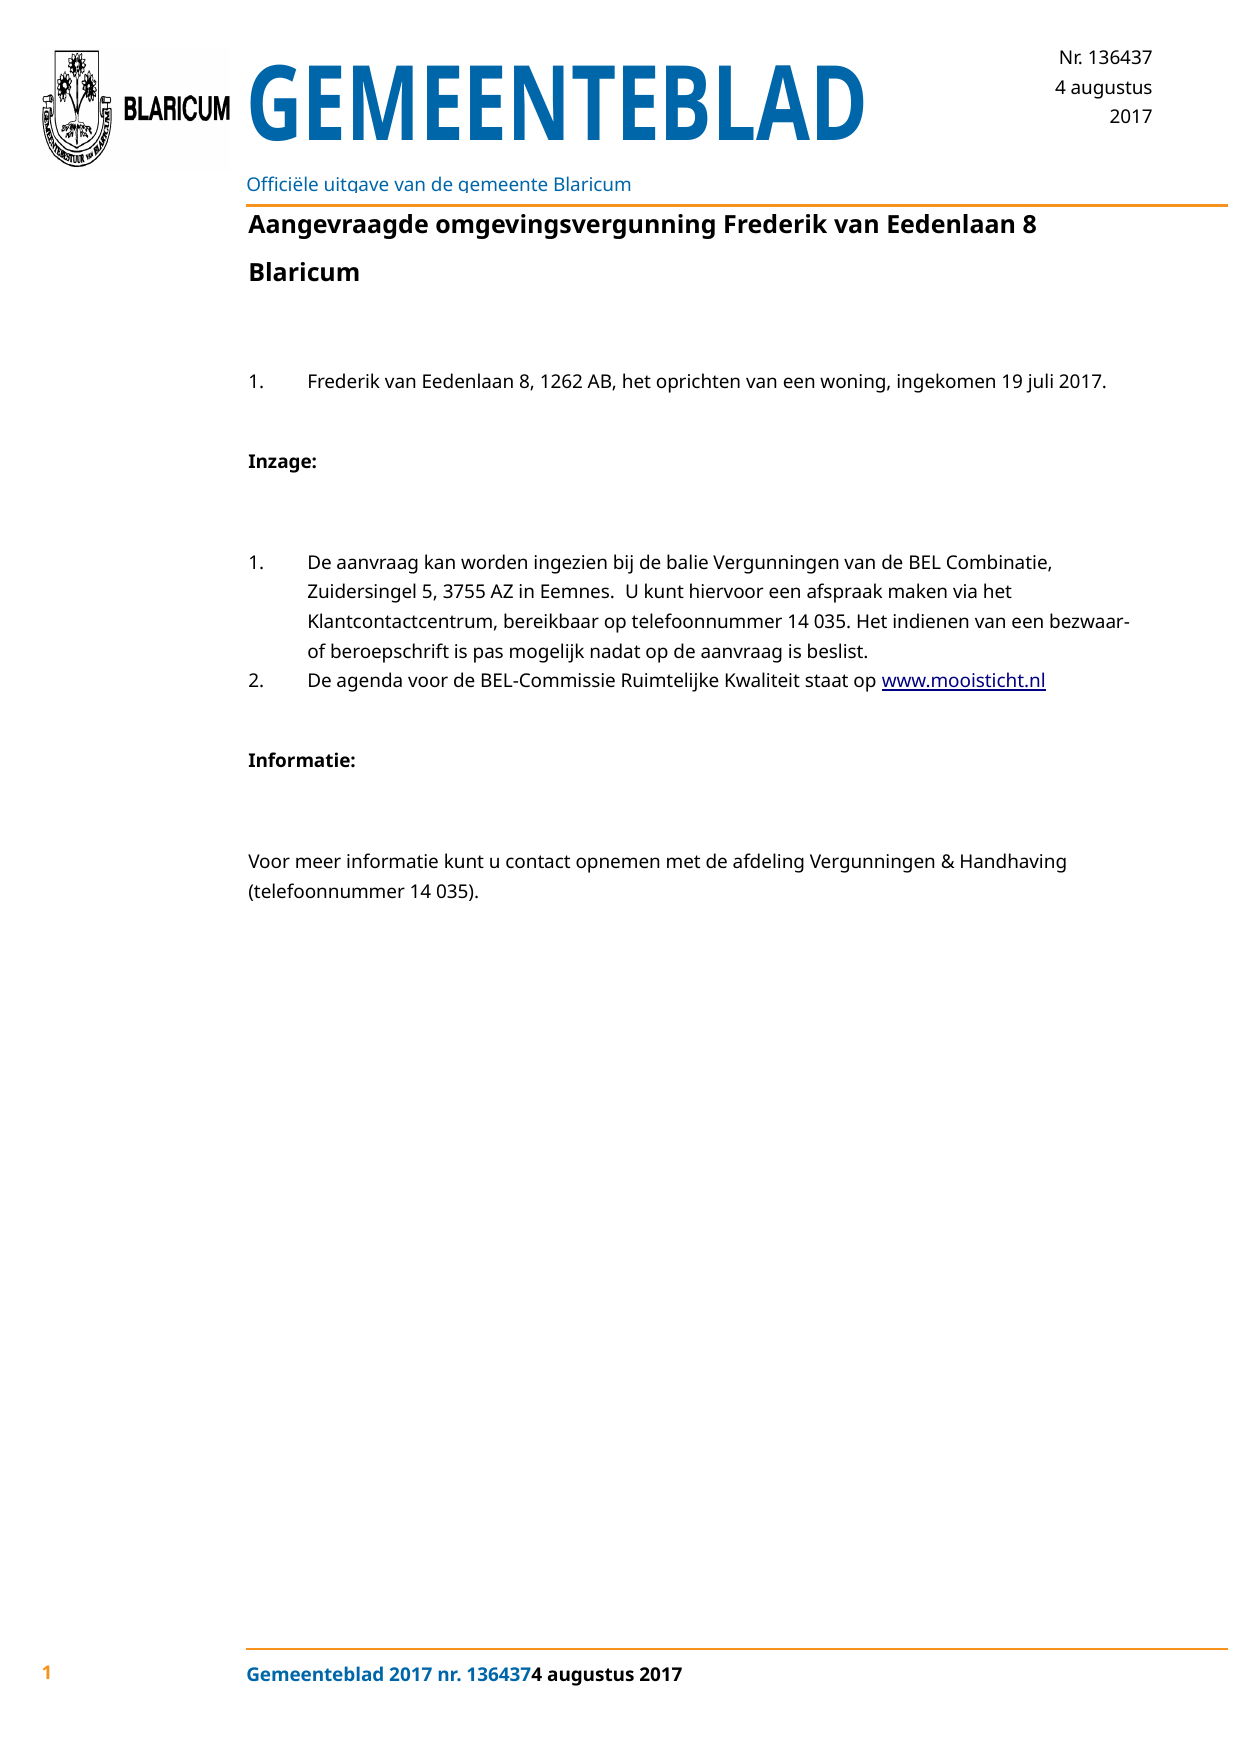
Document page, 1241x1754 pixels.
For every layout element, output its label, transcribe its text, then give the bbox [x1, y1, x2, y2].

text Inzage: [248, 448, 1152, 474]
text Voor meer informatie kunt u contact opnemen met de afdeling Vergunningen & Handhaving (telefoonnummer 14 035). [248, 848, 1152, 904]
text Aangevraagde omgevingsvergunning Frederik van Eedenlaan 8 Blaricum [248, 207, 1152, 288]
list De aanvraag kan worden ingezien bij de balie Vergunningen van de BEL Combinatie, Zuidersingel 5, 3755 AZ in Eemnes. U kunt hiervoor een afspraak maken via het Klantcontactcentrum, bereikbaar op telefoonnummer 14 035. Het indienen van een bezwaar- of beroepschrift is pas mogelijk nadat op de aanvraag is beslist. [248, 549, 1152, 664]
list De agenda voor de BEL-Commissie Ruimtelijke Kwaliteit staat op www.mooisticht.nl [248, 667, 1152, 693]
text Informatie: [248, 747, 1152, 773]
list Frederik van Eedenlaan 8, 1262 AB, het oprichten van een woning, ingekomen 19 juli 2017. [248, 368, 1152, 394]
picture [41, 47, 231, 172]
